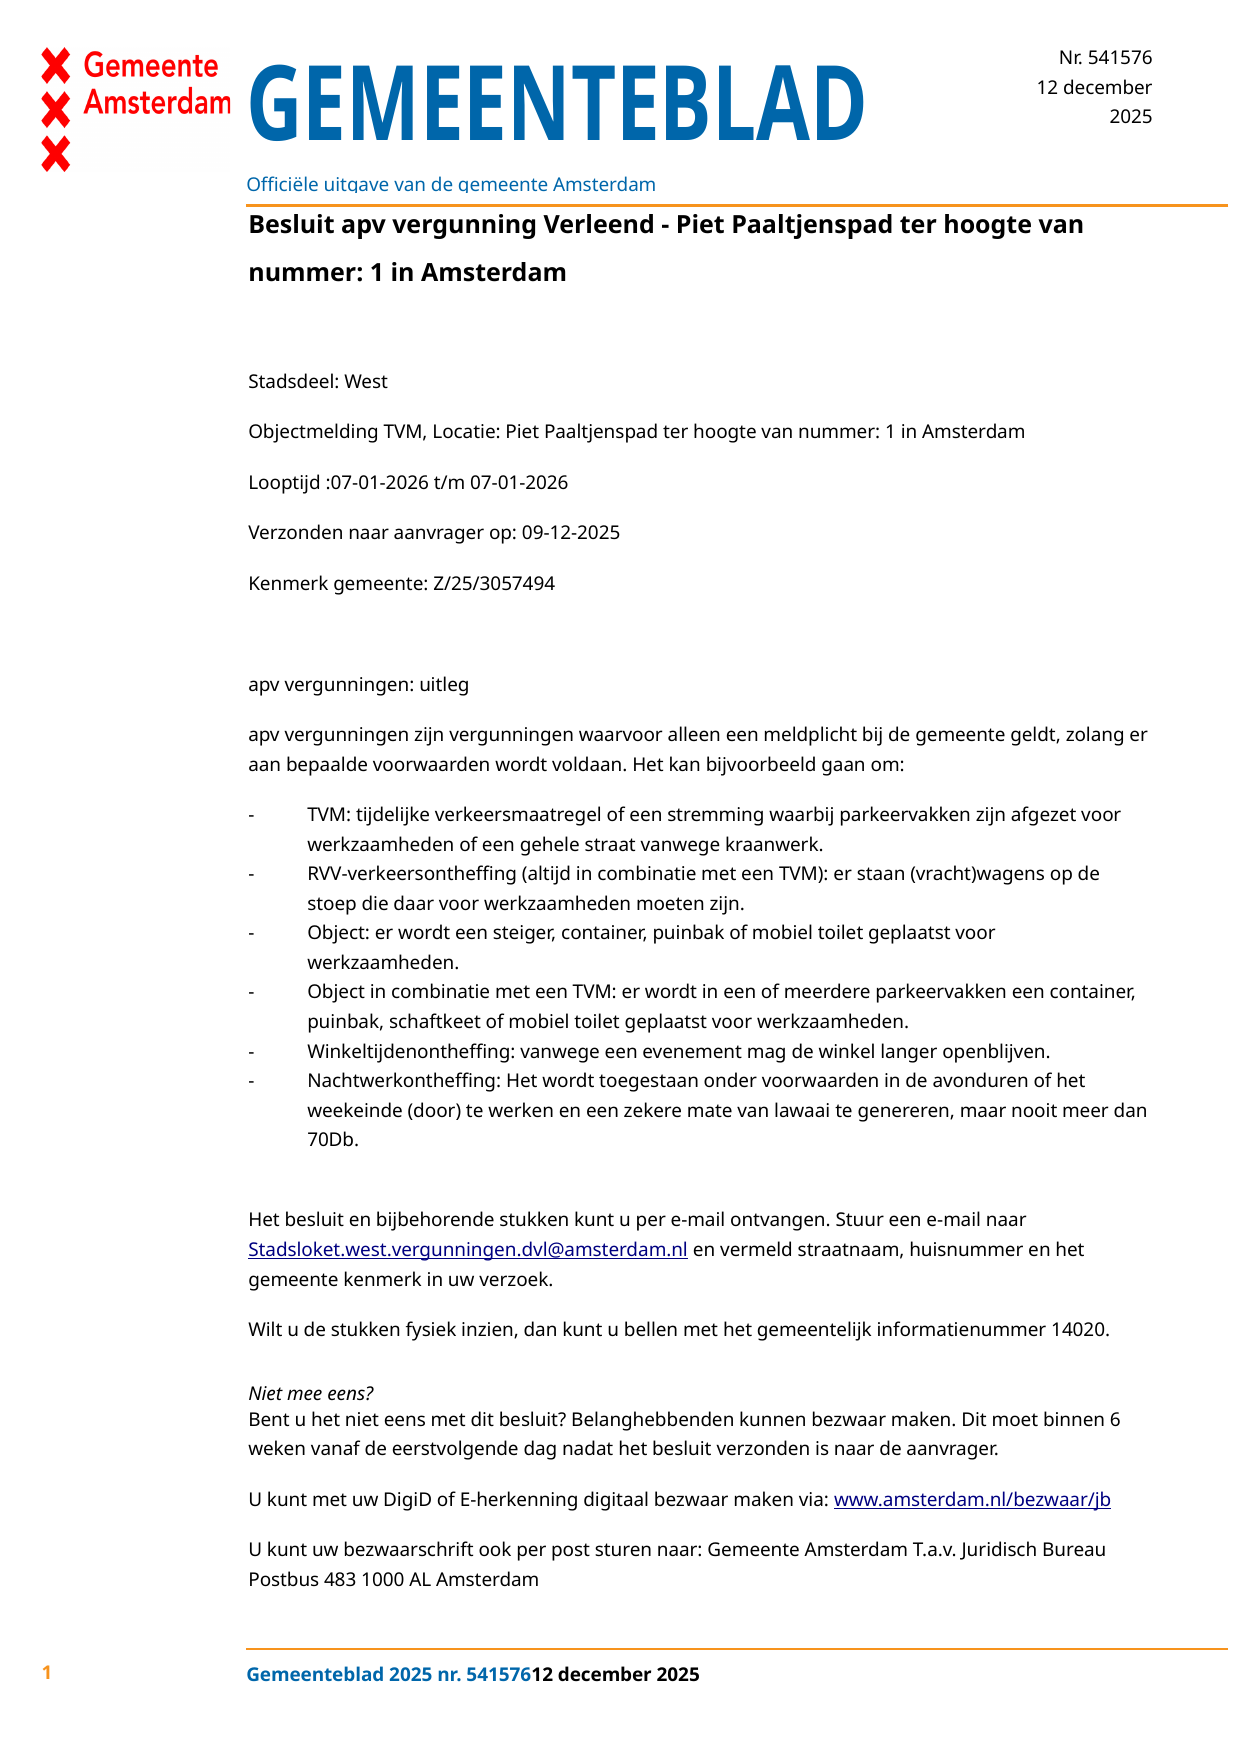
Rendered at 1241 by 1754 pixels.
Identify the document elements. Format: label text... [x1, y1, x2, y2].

text Bent u het niet eens met dit besluit? Belanghebbenden kunnen bezwaar maken. Dit moet binnen 6 weken vanaf de eerstvolgende dag nadat het besluit verzonden is naar de aanvrager. [248, 1406, 1152, 1461]
text Verzonden naar aanvrager op: 09-12-2025 [248, 519, 1152, 545]
text Objectmelding TVM, Locatie: Piet Paaltjenspad ter hoogte van nummer: 1 in Amsterdam [248, 419, 1152, 444]
list Winkeltijdenontheffing: vanwege een evenement mag de winkel langer openblijven. [248, 1038, 1152, 1064]
list Object in combinatie met een TVM: er wordt in een of meerdere parkeervakken een container, puinbak, schaftkeet of mobiel toilet geplaatst voor werkzaamheden. [248, 979, 1152, 1034]
text Stadsdeel: West [248, 368, 1152, 394]
text Niet mee eens? [248, 1380, 1152, 1406]
picture [41, 47, 231, 172]
list TVM: tijdelijke verkeersmaatregel of een stremming waarbij parkeervakken zijn afgezet voor werkzaamheden of een gehele straat vanwege kraanwerk. [248, 801, 1152, 857]
text apv vergunningen zijn vergunningen waarvoor alleen een meldplicht bij de gemeente geldt, zolang er aan bepaalde voorwaarden wordt voldaan. Het kan bijvoorbeeld gaan om: [248, 721, 1152, 777]
list Object: er wordt een steiger, container, puinbak of mobiel toilet geplaatst voor werkzaamheden. [248, 919, 1152, 975]
text U kunt uw bezwaarschrift ook per post sturen naar: Gemeente Amsterdam T.a.v. Juridisch Bureau Postbus 483 1000 AL Amsterdam [248, 1536, 1152, 1592]
list RVV-verkeersontheffing (altijd in combinatie met een TVM): er staan (vracht)wagens op de stoep die daar voor werkzaamheden moeten zijn. [248, 860, 1152, 916]
text Looptijd :07-01-2026 t/m 07-01-2026 [248, 469, 1152, 495]
text U kunt met uw DigiD of E-herkenning digitaal bezwaar maken via: www.amsterdam.nl/bezwaar/jb [248, 1486, 1152, 1512]
text Wilt u de stukken fysiek inzien, dan kunt u bellen met het gemeentelijk informatienummer 14020. [248, 1316, 1152, 1342]
text apv vergunningen: uitleg [248, 671, 1152, 697]
text Het besluit en bijbehorende stukken kunt u per e-mail ontvangen. Stuur een e-mail naar Stadsloket.west.vergunningen.dvl@amsterdam.nl en vermeld straatnaam, huisnummer en het gemeente kenmerk in uw verzoek. [248, 1207, 1152, 1292]
text Kenmerk gemeente: Z/25/3057494 [248, 570, 1152, 596]
text Besluit apv vergunning Verleend - Piet Paaltjenspad ter hoogte van nummer: 1 in Amsterdam [248, 207, 1152, 288]
list Nachtwerkontheffing: Het wordt toegestaan onder voorwaarden in de avonduren of het weekeinde (door) te werken en een zekere mate van lawaai te genereren, maar nooit meer dan 70Db. [248, 1067, 1152, 1152]
